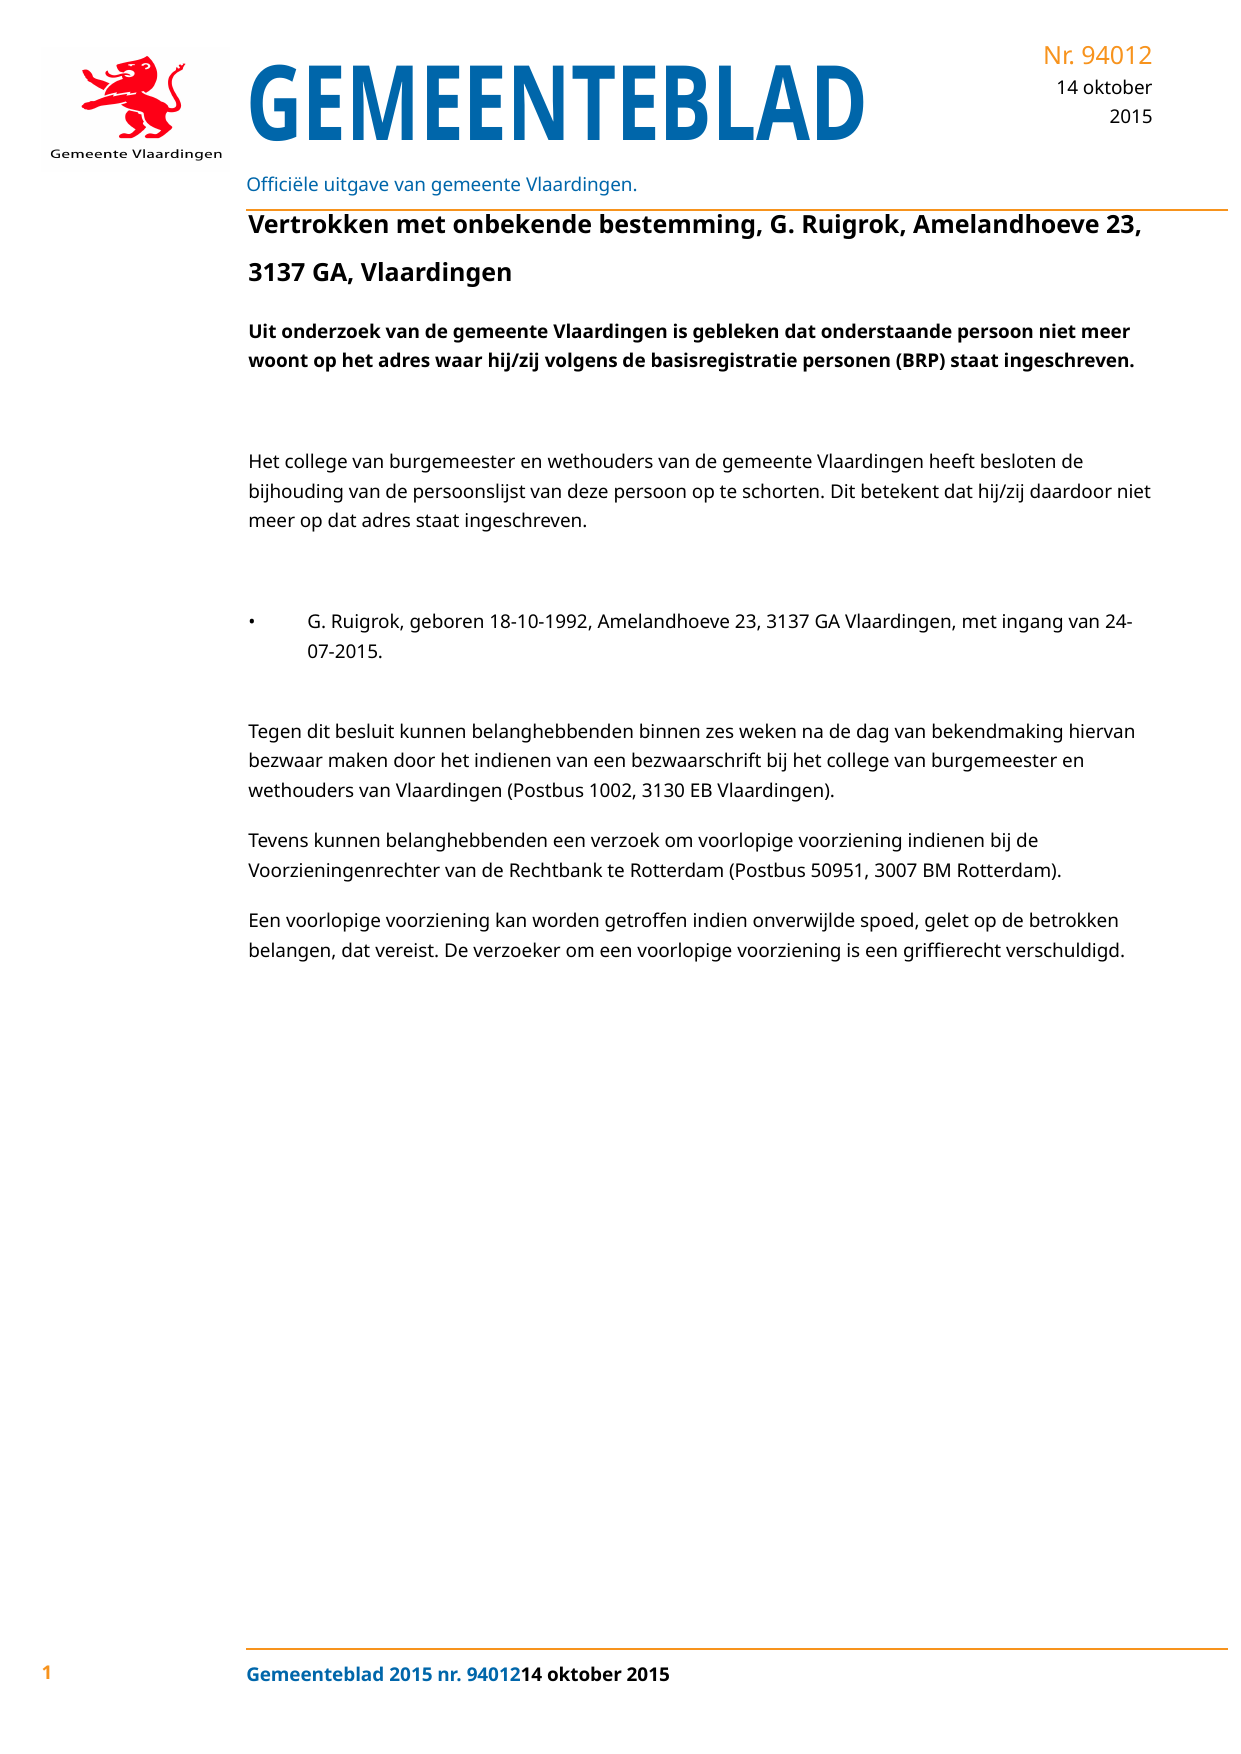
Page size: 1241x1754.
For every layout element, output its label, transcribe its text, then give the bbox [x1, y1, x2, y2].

text Het college van burgemeester en wethouders van de gemeente Vlaardingen heeft besloten de bijhouding van de persoonslijst van deze persoon op te schorten. Dit betekent dat hij/zij daardoor niet meer op dat adres staat ingeschreven. [248, 448, 1152, 533]
text Tevens kunnen belanghebbenden een verzoek om voorlopige voorziening indienen bij de Voorzieningenrechter van de Rechtbank te Rotterdam (Postbus 50951, 3007 BM Rotterdam). [248, 827, 1152, 883]
text Vertrokken met onbekende bestemming, G. Ruigrok, Amelandhoeve 23, 3137 GA, Vlaardingen [248, 211, 1152, 288]
text Tegen dit besluit kunnen belanghebbenden binnen zes weken na de dag van bekendmaking hiervan bezwaar maken door het indienen van een bezwaarschrift bij het college van burgemeester en wethouders van Vlaardingen (Postbus 1002, 3130 EB Vlaardingen). [248, 718, 1152, 803]
text Een voorlopige voorziening kan worden getroffen indien onverwijlde spoed, gelet op de betrokken belangen, dat vereist. De verzoeker om een voorlopige voorziening is een griffierecht verschuldigd. [248, 907, 1152, 963]
text Uit onderzoek van de gemeente Vlaardingen is gebleken dat onderstaande persoon niet meer woont op het adres waar hij/zij volgens de basisregistratie personen (BRP) staat ingeschreven. [248, 318, 1152, 373]
list G. Ruigrok, geboren 18-10-1992, Amelandhoeve 23, 3137 GA Vlaardingen, met ingang van 24-07-2015. [248, 608, 1152, 664]
picture [41, 47, 231, 172]
